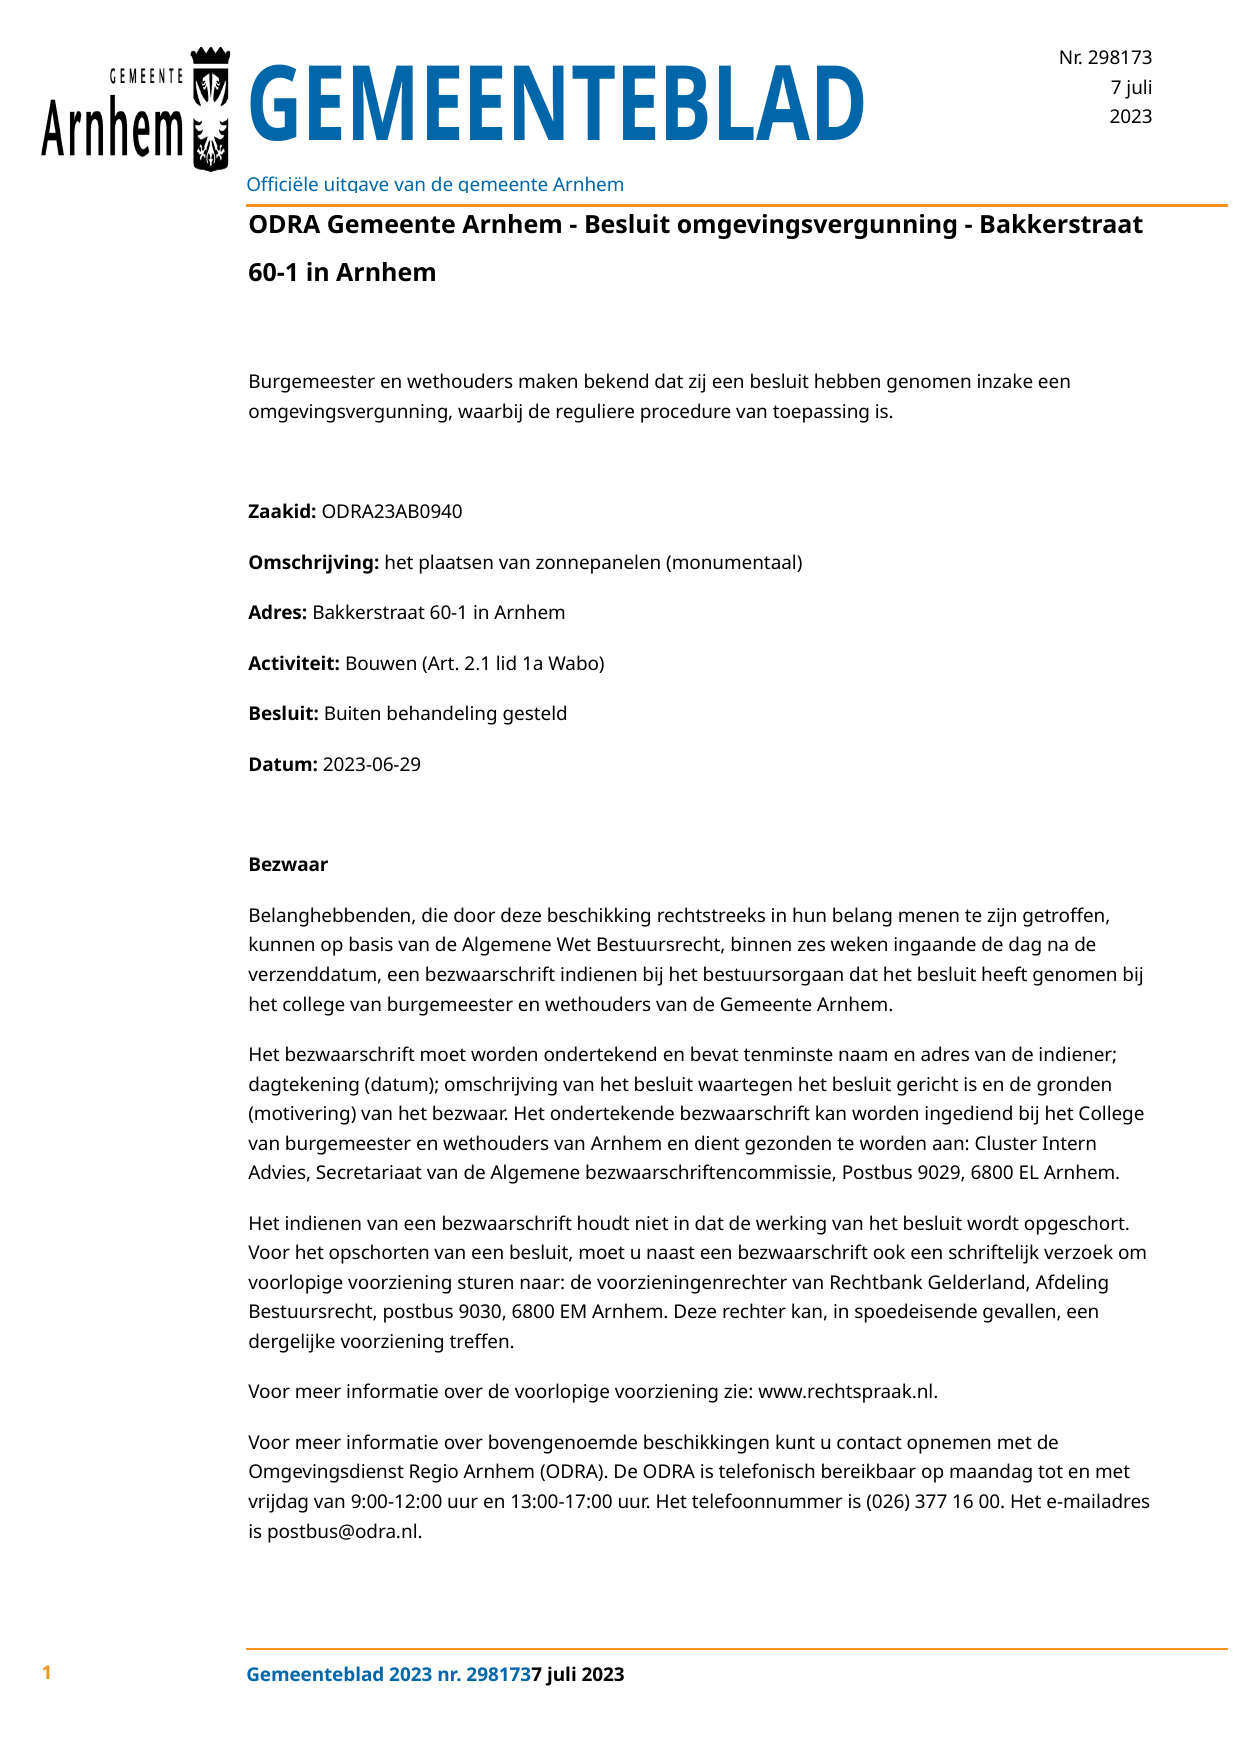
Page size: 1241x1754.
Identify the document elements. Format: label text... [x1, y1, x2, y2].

text Bezwaar [248, 852, 1152, 877]
text Besluit: Buiten behandeling gesteld [248, 700, 1152, 726]
picture [41, 47, 231, 172]
text ODRA Gemeente Arnhem - Besluit omgevingsvergunning - Bakkerstraat 60-1 in Arnhem [248, 207, 1152, 288]
text Zaakid: ODRA23AB0940 [248, 499, 1152, 524]
text Burgemeester en wethouders maken bekend dat zij een besluit hebben genomen inzake een omgevingsvergunning, waarbij de reguliere procedure van toepassing is. [248, 368, 1152, 424]
text Voor meer informatie over bovengenoemde beschikkingen kunt u contact opnemen met de Omgevingsdienst Regio Arnhem (ODRA). De ODRA is telefonisch bereikbaar op maandag tot en met vrijdag van 9:00-12:00 uur en 13:00-17:00 uur. Het telefoonnummer is (026) 377 16 00. Het e-mailadres is postbus@odra.nl. [248, 1429, 1152, 1544]
text Voor meer informatie over de voorlopige voorziening zie: www.rechtspraak.nl. [248, 1379, 1152, 1404]
text Activiteit: Bouwen (Art. 2.1 lid 1a Wabo) [248, 650, 1152, 676]
text Het bezwaarschrift moet worden ondertekend en bevat tenminste naam en adres van de indiener; dagtekening (datum); omschrijving van het besluit waartegen het besluit gericht is en de gronden (motivering) van het bezwaar. Het ondertekende bezwaarschrift kan worden ingediend bij het College van burgemeester en wethouders van Arnhem en dient gezonden te worden aan: Cluster Intern Advies, Secretariaat van de Algemene bezwaarschriftencommissie, Postbus 9029, 6800 EL Arnhem. [248, 1041, 1152, 1185]
text Omschrijving: het plaatsen van zonnepanelen (monumentaal) [248, 549, 1152, 575]
text Datum: 2023-06-29 [248, 751, 1152, 777]
text Belanghebbenden, die door deze beschikking rechtstreeks in hun belang menen te zijn getroffen, kunnen op basis van de Algemene Wet Bestuursrecht, binnen zes weken ingaande de dag na de verzenddatum, een bezwaarschrift indienen bij het bestuursorgaan dat het besluit heeft genomen bij het college van burgemeester en wethouders van de Gemeente Arnhem. [248, 902, 1152, 1017]
text Het indienen van een bezwaarschrift houdt niet in dat de werking van het besluit wordt opgeschort. Voor het opschorten van een besluit, moet u naast een bezwaarschrift ook een schriftelijk verzoek om voorlopige voorziening sturen naar: de voorzieningenrechter van Rechtbank Gelderland, Afdeling Bestuursrecht, postbus 9030, 6800 EM Arnhem. Deze rechter kan, in spoedeisende gevallen, een dergelijke voorziening treffen. [248, 1210, 1152, 1354]
text Adres: Bakkerstraat 60-1 in Arnhem [248, 599, 1152, 625]
